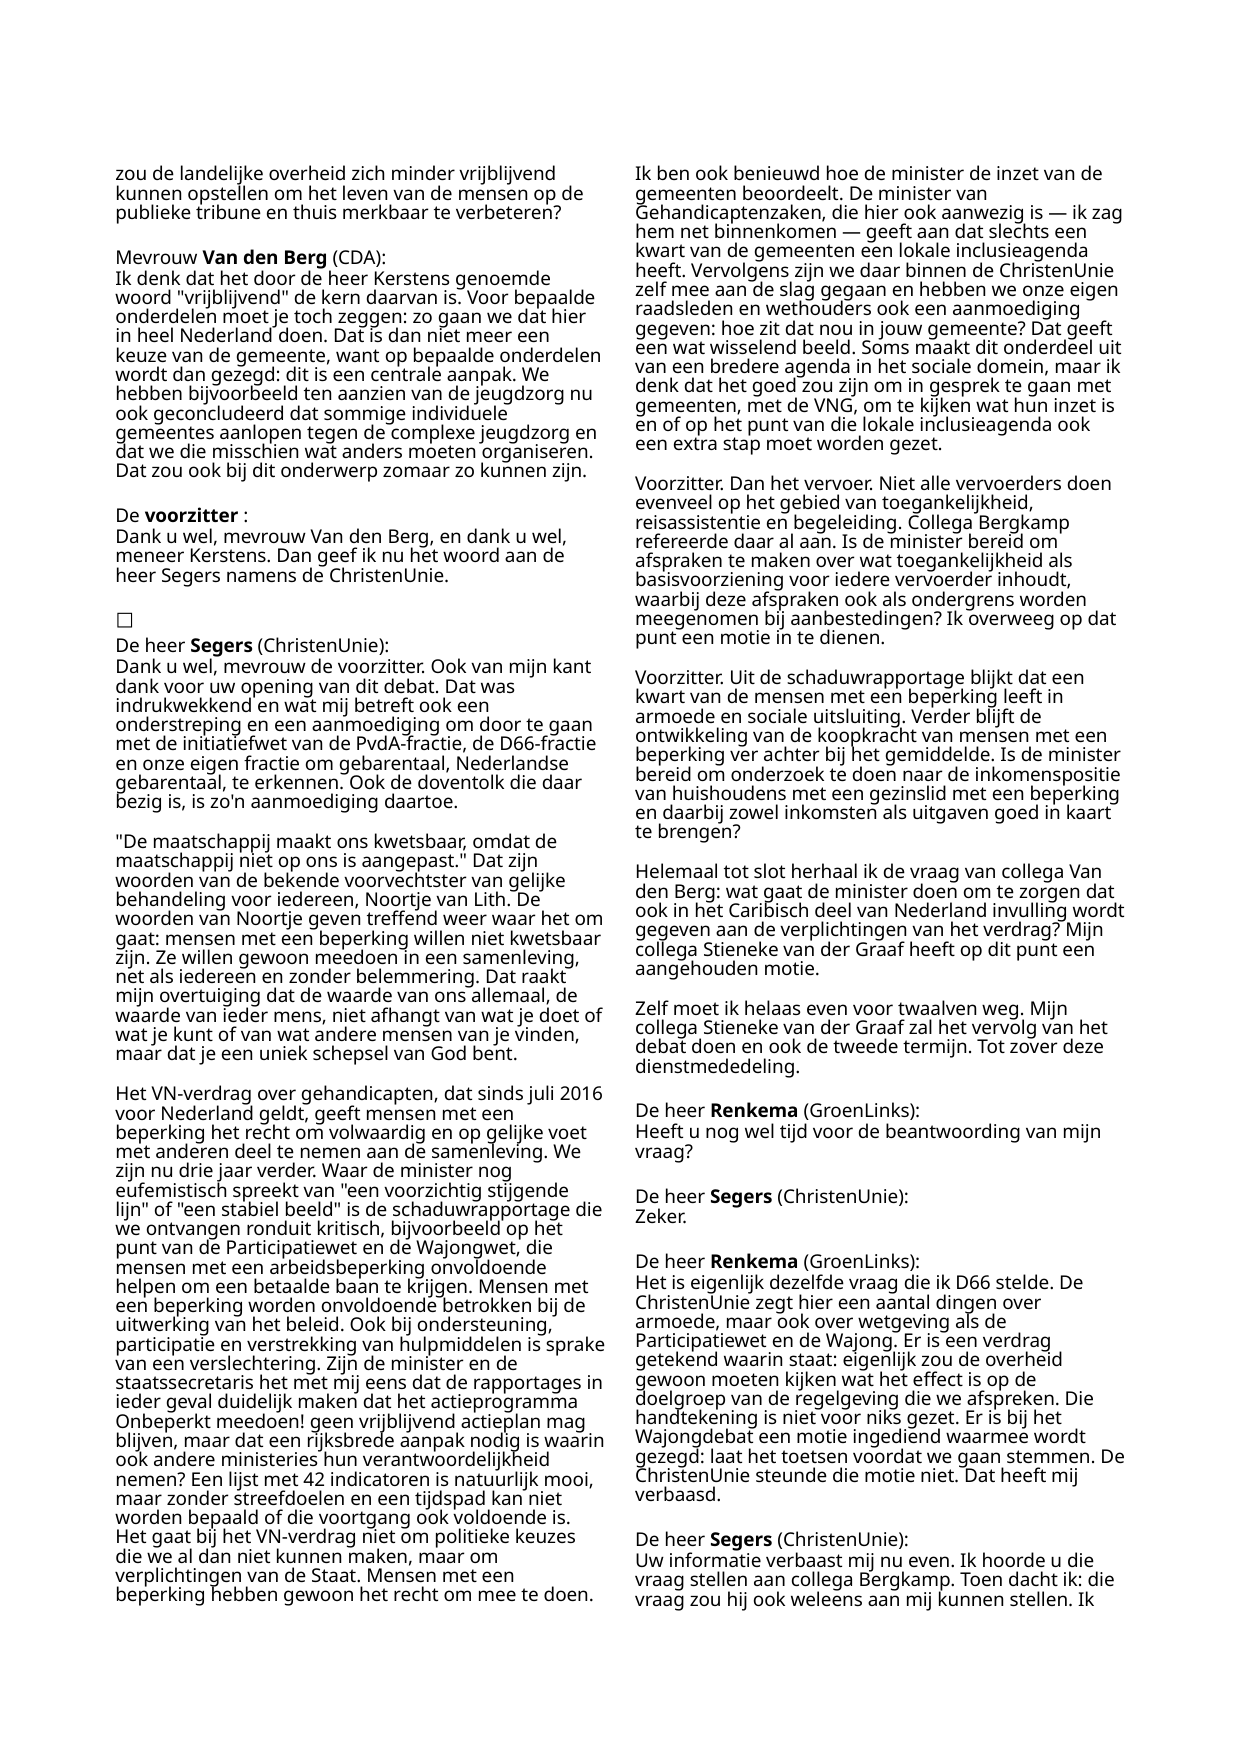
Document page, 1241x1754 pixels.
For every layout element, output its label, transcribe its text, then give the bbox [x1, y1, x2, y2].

text Voorzitter. Dan het vervoer. Niet alle vervoerders doen evenveel op het gebied van toegankelijkheid, reisassistentie en begeleiding. Collega Bergkamp refereerde daar al aan. Is de minister bereid om afspraken te maken over wat toegankelijkheid als basisvoorziening voor iedere vervoerder inhoudt, waarbij deze afspraken ook als ondergrens worden meegenomen bij aanbestedingen? Ik overweeg op dat punt een motie in te dienen. [635, 475, 1125, 648]
text Helemaal tot slot herhaal ik de vraag van collega Van den Berg: wat gaat de minister doen om te zorgen dat ook in het Caribisch deel van Nederland invulling wordt gegeven aan de verplichtingen van het verdrag? Mijn collega Stieneke van der Graaf heeft op dit punt een aangehouden motie. [635, 863, 1125, 979]
text Uw informatie verbaast mij nu even. Ik hoorde u die vraag stellen aan collega Bergkamp. Toen dacht ik: die vraag zou hij ook weleens aan mij kunnen stellen. Ik [635, 1552, 1125, 1610]
text De heer Segers (ChristenUnie): [635, 1526, 1125, 1552]
text Mevrouw Van den Berg (CDA): [115, 244, 605, 270]
text Ik ben ook benieuwd hoe de minister de inzet van de gemeenten beoordeelt. De minister van Gehandicaptenzaken, die hier ook aanwezig is — ik zag hem net binnenkomen — geeft aan dat slechts een kwart van de gemeenten een lokale inclusieagenda heeft. Vervolgens zijn we daar binnen de ChristenUnie zelf mee aan de slag gegaan en hebben we onze eigen raadsleden en wethouders ook een aanmoediging gegeven: hoe zit dat nou in jouw gemeente? Dat geeft een wat wisselend beeld. Soms maakt dit onderdeel uit van een bredere agenda in het sociale domein, maar ik denk dat het goed zou zijn om in gesprek te gaan met gemeenten, met de VNG, om te kijken wat hun inzet is en of op het punt van die lokale inclusieagenda ook een extra stap moet worden gezet. [635, 165, 1125, 454]
text zou de landelijke overheid zich minder vrijblijvend kunnen opstellen om het leven van de mensen op de publieke tribune en thuis merkbaar te verbeteren? [115, 165, 605, 223]
text De heer Renkema (GroenLinks): [635, 1098, 1125, 1123]
text Heeft u nog wel tijd voor de beantwoording van mijn vraag? [635, 1123, 1125, 1162]
text De heer Segers (ChristenUnie): [115, 633, 605, 658]
text Zeker. [635, 1208, 1125, 1228]
text Voorzitter. Uit de schaduwrapportage blijkt dat een kwart van de mensen met een beperking leeft in armoede en sociale uitsluiting. Verder blijft de ontwikkeling van de koopkracht van mensen met een beperking ver achter bij het gemiddelde. Is de minister bereid om onderzoek te doen naar de inkomenspositie van huishoudens met een gezinslid met een beperking en daarbij zowel inkomsten als uitgaven goed in kaart te brengen? [635, 669, 1125, 843]
text Het is eigenlijk dezelfde vraag die ik D66 stelde. De ChristenUnie zegt hier een aantal dingen over armoede, maar ook over wetgeving als de Participatiewet en de Wajong. Er is een verdrag getekend waarin staat: eigenlijk zou de overheid gewoon moeten kijken wat het effect is op de doelgroep van de regelgeving die we afspreken. Die handtekening is niet voor niks gezet. Er is bij het Wajongdebat een motie ingediend waarmee wordt gezegd: laat het toetsen voordat we gaan stemmen. De ChristenUnie steunde die motie niet. Dat heeft mij verbaasd. [635, 1274, 1125, 1506]
text De voorzitter : [115, 502, 605, 528]
text De heer Renkema (GroenLinks): [635, 1249, 1125, 1274]
text ⬜ [115, 607, 605, 633]
text Dank u wel, mevrouw Van den Berg, en dank u wel, meneer Kerstens. Dan geef ik nu het woord aan de heer Segers namens de ChristenUnie. [115, 528, 605, 586]
text De heer Segers (ChristenUnie): [635, 1183, 1125, 1208]
text Dank u wel, mevrouw de voorzitter. Ook van mijn kant dank voor uw opening van dit debat. Dat was indrukwekkend en wat mij betreft ook een onderstreping en een aanmoediging om door te gaan met de initiatiefwet van de PvdA-fractie, de D66-fractie en onze eigen fractie om gebarentaal, Nederlandse gebarentaal, te erkennen. Ook de doventolk die daar bezig is, is zo'n aanmoediging daartoe. [115, 658, 605, 812]
text Ik denk dat het door de heer Kerstens genoemde woord "vrijblijvend" de kern daarvan is. Voor bepaalde onderdelen moet je toch zeggen: zo gaan we dat hier in heel Nederland doen. Dat is dan niet meer een keuze van de gemeente, want op bepaalde onderdelen wordt dan gezegd: dit is een centrale aanpak. We hebben bijvoorbeeld ten aanzien van de jeugdzorg nu ook geconcludeerd dat sommige individuele gemeentes aanlopen tegen de complexe jeugdzorg en dat we die misschien wat anders moeten organiseren. Dat zou ook bij dit onderwerp zomaar zo kunnen zijn. [115, 270, 605, 482]
text Het VN-verdrag over gehandicapten, dat sinds juli 2016 voor Nederland geldt, geeft mensen met een beperking het recht om volwaardig en op gelijke voet met anderen deel te nemen aan de samenleving. We zijn nu drie jaar verder. Waar de minister nog eufemistisch spreekt van "een voorzichtig stijgende lijn" of "een stabiel beeld" is de schaduwrapportage die we ontvangen ronduit kritisch, bijvoorbeeld op het punt van de Participatiewet en de Wajongwet, die mensen met een arbeidsbeperking onvoldoende helpen om een betaalde baan te krijgen. Mensen met een beperking worden onvoldoende betrokken bij de uitwerking van het beleid. Ook bij ondersteuning, participatie en verstrekking van hulpmiddelen is sprake van een verslechtering. Zijn de minister en de staatssecretaris het met mij eens dat de rapportages in ieder geval duidelijk maken dat het actieprogramma Onbeperkt meedoen! geen vrijblijvend actieplan mag blijven, maar dat een rijksbrede aanpak nodig is waarin ook andere ministeries hun verantwoordelijkheid nemen? Een lijst met 42 indicatoren is natuurlijk mooi, maar zonder streefdoelen en een tijdspad kan niet worden bepaald of die voortgang ook voldoende is. Het gaat bij het VN-verdrag niet om politieke keuzes die we al dan niet kunnen maken, maar om verplichtingen van de Staat. Mensen met een beperking hebben gewoon het recht om mee te doen. [115, 1085, 605, 1606]
text "De maatschappij maakt ons kwetsbaar, omdat de maatschappij niet op ons is aangepast." Dat zijn woorden van de bekende voorvechtster van gelijke behandeling voor iedereen, Noortje van Lith. De woorden van Noortje geven treffend weer waar het om gaat: mensen met een beperking willen niet kwetsbaar zijn. Ze willen gewoon meedoen in een samenleving, net als iedereen en zonder belemmering. Dat raakt mijn overtuiging dat de waarde van ons allemaal, de waarde van ieder mens, niet afhangt van wat je doet of wat je kunt of van wat andere mensen van je vinden, maar dat je een uniek schepsel van God bent. [115, 833, 605, 1064]
text Zelf moet ik helaas even voor twaalven weg. Mijn collega Stieneke van der Graaf zal het vervolg van het debat doen en ook de tweede termijn. Tot zover deze dienstmededeling. [635, 1000, 1125, 1077]
